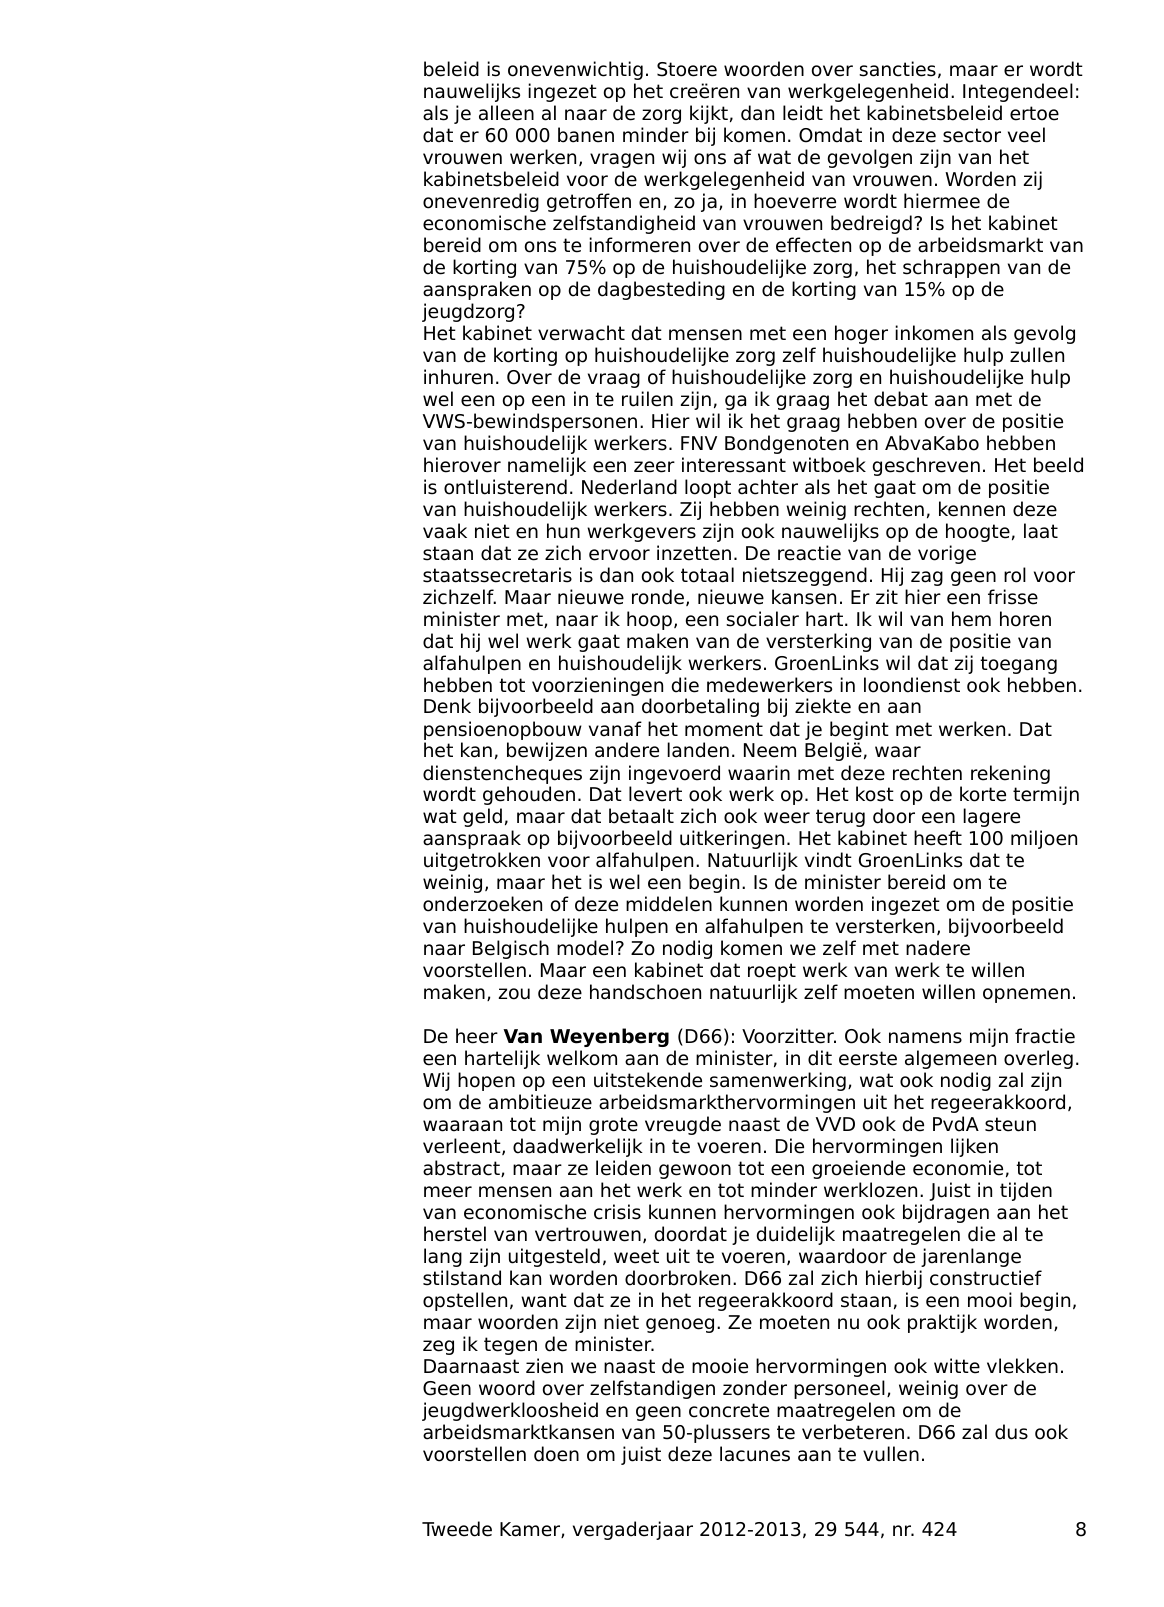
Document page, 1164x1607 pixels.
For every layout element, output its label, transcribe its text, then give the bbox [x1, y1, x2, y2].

text Daarnaast zien we naast de mooie hervormingen ook witte vlekken. Geen woord over zelfstandigen zonder personeel, weinig over de jeugdwerkloosheid en geen concrete maatregelen om de arbeidsmarktkansen van 50-plussers te verbeteren. D66 zal dus ook voorstellen doen om juist deze lacunes aan te vullen. [422, 1356, 1087, 1466]
text beleid is onevenwichtig. Stoere woorden over sancties, maar er wordt nauwelijks ingezet op het creëren van werkgelegenheid. Integendeel: als je alleen al naar de zorg kijkt, dan leidt het kabinetsbeleid ertoe dat er 60 000 banen minder bij komen. Omdat in deze sector veel vrouwen werken, vragen wij ons af wat de gevolgen zijn van het kabinetsbeleid voor de werkgelegenheid van vrouwen. Worden zij onevenredig getroffen en, zo ja, in hoeverre wordt hiermee de economische zelfstandigheid van vrouwen bedreigd? Is het kabinet bereid om ons te informeren over de effecten op de arbeidsmarkt van de korting van 75% op de huishoudelijke zorg, het schrappen van de aanspraken op de dagbesteding en de korting van 15% op de jeugdzorg? [422, 59, 1087, 323]
text De heer Van Weyenberg (D66): Voorzitter. Ook namens mijn fractie een hartelijk welkom aan de minister, in dit eerste algemeen overleg. Wij hopen op een uitstekende samenwerking, wat ook nodig zal zijn om de ambitieuze arbeidsmarkthervormingen uit het regeerakkoord, waaraan tot mijn grote vreugde naast de VVD ook de PvdA steun verleent, daadwerkelijk in te voeren. Die hervormingen lijken abstract, maar ze leiden gewoon tot een groeiende economie, tot meer mensen aan het werk en tot minder werklozen. Juist in tijden van economische crisis kunnen hervormingen ook bijdragen aan het herstel van vertrouwen, doordat je duidelijk maatregelen die al te lang zijn uitgesteld, weet uit te voeren, waardoor de jarenlange stilstand kan worden doorbroken. D66 zal zich hierbij constructief opstellen, want dat ze in het regeerakkoord staan, is een mooi begin, maar woorden zijn niet genoeg. Ze moeten nu ook praktijk worden, zeg ik tegen de minister. [422, 1026, 1087, 1356]
text Het kabinet verwacht dat mensen met een hoger inkomen als gevolg van de korting op huishoudelijke zorg zelf huishoudelijke hulp zullen inhuren. Over de vraag of huishoudelijke zorg en huishoudelijke hulp wel een op een in te ruilen zijn, ga ik graag het debat aan met de VWS-bewindspersonen. Hier wil ik het graag hebben over de positie van huishoudelijk werkers. FNV Bondgenoten en AbvaKabo hebben hierover namelijk een zeer interessant witboek geschreven. Het beeld is ontluisterend. Nederland loopt achter als het gaat om de positie van huishoudelijk werkers. Zij hebben weinig rechten, kennen deze vaak niet en hun werkgevers zijn ook nauwelijks op de hoogte, laat staan dat ze zich ervoor inzetten. De reactie van de vorige staatssecretaris is dan ook totaal nietszeggend. Hij zag geen rol voor zichzelf. Maar nieuwe ronde, nieuwe kansen. Er zit hier een frisse minister met, naar ik hoop, een socialer hart. Ik wil van hem horen dat hij wel werk gaat maken van de versterking van de positie van alfahulpen en huishoudelijk werkers. GroenLinks wil dat zij toegang hebben tot voorzieningen die medewerkers in loondienst ook hebben. Denk bijvoorbeeld aan doorbetaling bij ziekte en aan pensioenopbouw vanaf het moment dat je begint met werken. Dat het kan, bewijzen andere landen. Neem België, waar dienstencheques zijn ingevoerd waarin met deze rechten rekening wordt gehouden. Dat levert ook werk op. Het kost op de korte termijn wat geld, maar dat betaalt zich ook weer terug door een lagere aanspraak op bijvoorbeeld uitkeringen. Het kabinet heeft 100 miljoen uitgetrokken voor alfahulpen. Natuurlijk vindt GroenLinks dat te weinig, maar het is wel een begin. Is de minister bereid om te onderzoeken of deze middelen kunnen worden ingezet om de positie van huishoudelijke hulpen en alfahulpen te versterken, bijvoorbeeld naar Belgisch model? Zo nodig komen we zelf met nadere voorstellen. Maar een kabinet dat roept werk van werk te willen maken, zou deze handschoen natuurlijk zelf moeten willen opnemen. [422, 323, 1087, 1004]
